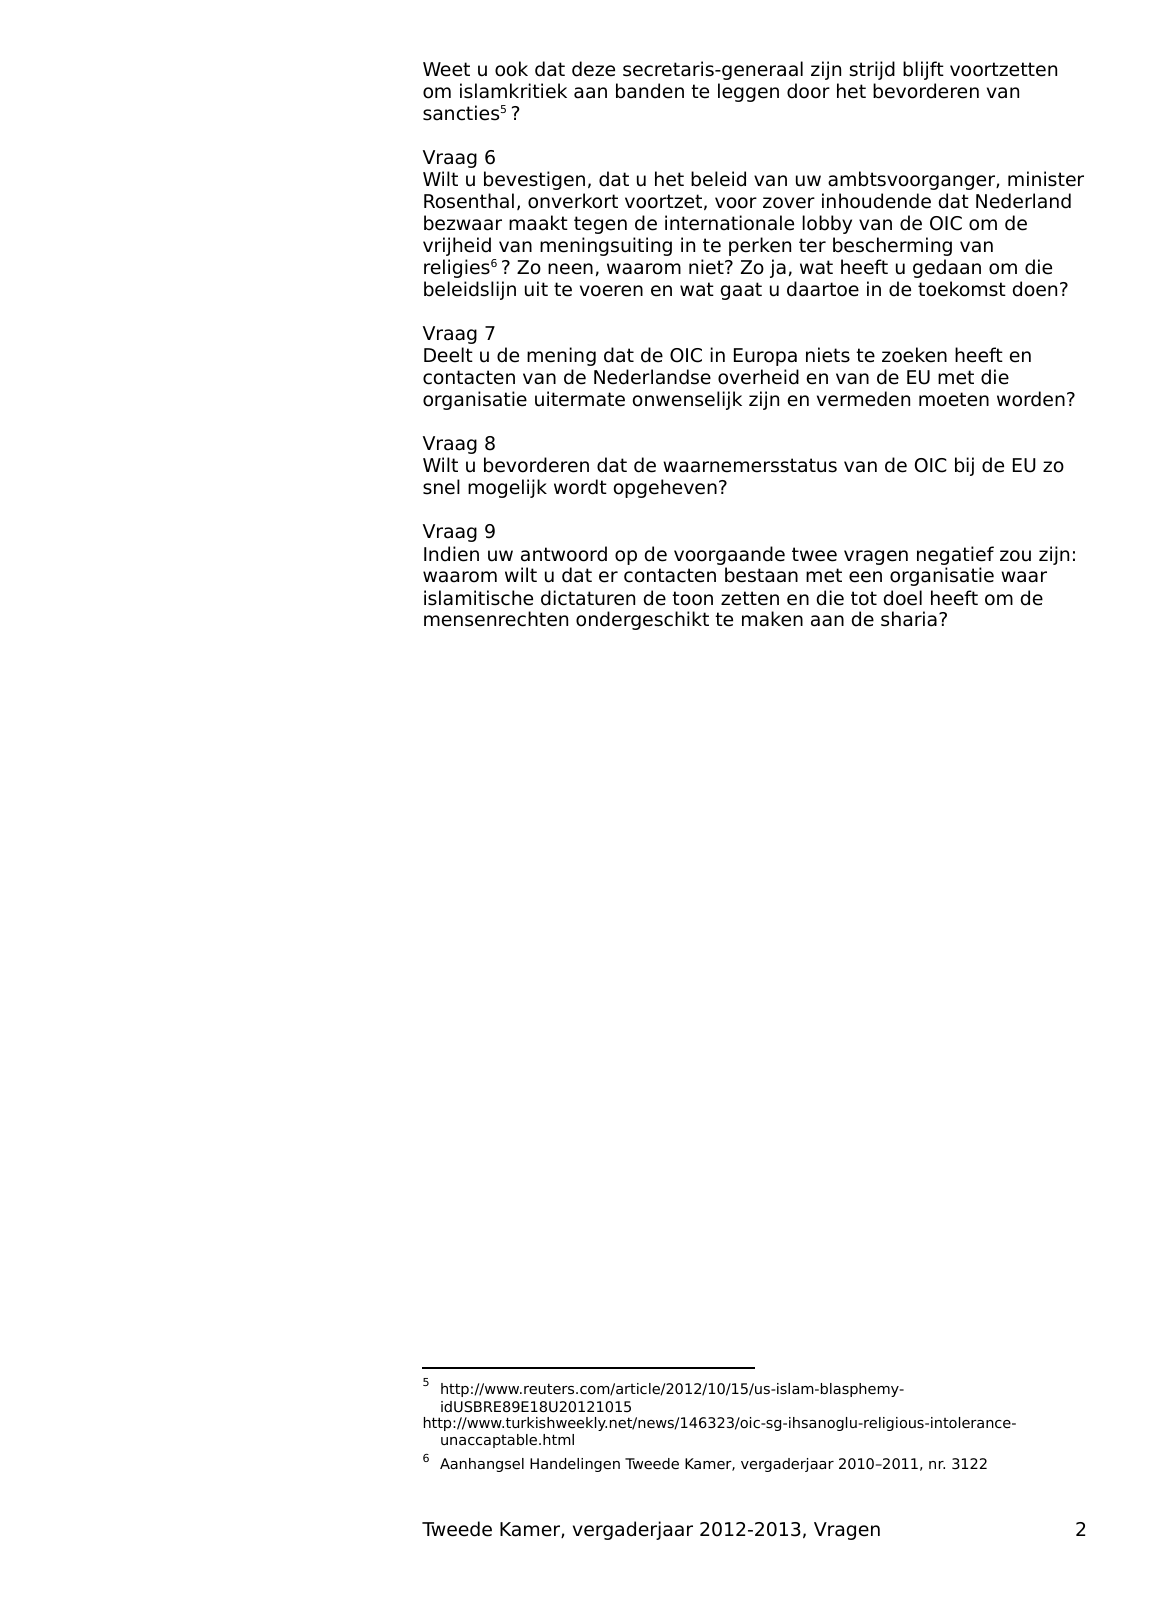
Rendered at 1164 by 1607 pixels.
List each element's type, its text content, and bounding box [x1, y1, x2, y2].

text Vraag 7 [422, 323, 1087, 345]
text Indien uw antwoord op de voorgaande twee vragen negatief zou zijn: waarom wilt u dat er contacten bestaan met een organisatie waar islamitische dictaturen de toon zetten en die tot doel heeft om de mensenrechten ondergeschikt te maken aan de sharia? [422, 543, 1087, 631]
text Vraag 6 [422, 147, 1087, 169]
text http://www.turkishweekly.net/news/146323/oic-sg-ihsanoglu-religious-intolerance-unaccaptable.html [422, 1416, 1087, 1449]
text Vraag 8 [422, 433, 1087, 455]
text http://www.reuters.com/article/2012/10/15/us-islam-blasphemy-idUSBRE89E18U20121015 [422, 1377, 1087, 1416]
text Wilt u bevorderen dat de waarnemersstatus van de OIC bij de EU zo snel mogelijk wordt opgeheven? [422, 455, 1087, 499]
text Wilt u bevestigen, dat u het beleid van uw ambtsvoorganger, minister Rosenthal, onverkort voortzet, voor zover inhoudende dat Nederland bezwaar maakt tegen de internationale lobby van de OIC om de vrijheid van meningsuiting in te perken ter bescherming van religies? Zo neen, waarom niet? Zo ja, wat heeft u gedaan om die beleidslijn uit te voeren en wat gaat u daartoe in de toekomst doen? [422, 169, 1087, 301]
text Aanhangsel Handelingen Tweede Kamer, vergaderjaar 2010–2011, nr. 3122 [422, 1452, 1087, 1474]
text Vraag 9 [422, 521, 1087, 543]
text Deelt u de mening dat de OIC in Europa niets te zoeken heeft en contacten van de Nederlandse overheid en van de EU met die organisatie uitermate onwenselijk zijn en vermeden moeten worden? [422, 345, 1087, 411]
text Weet u ook dat deze secretaris-generaal zijn strijd blijft voortzetten om islamkritiek aan banden te leggen door het bevorderen van sancties? [422, 59, 1087, 125]
